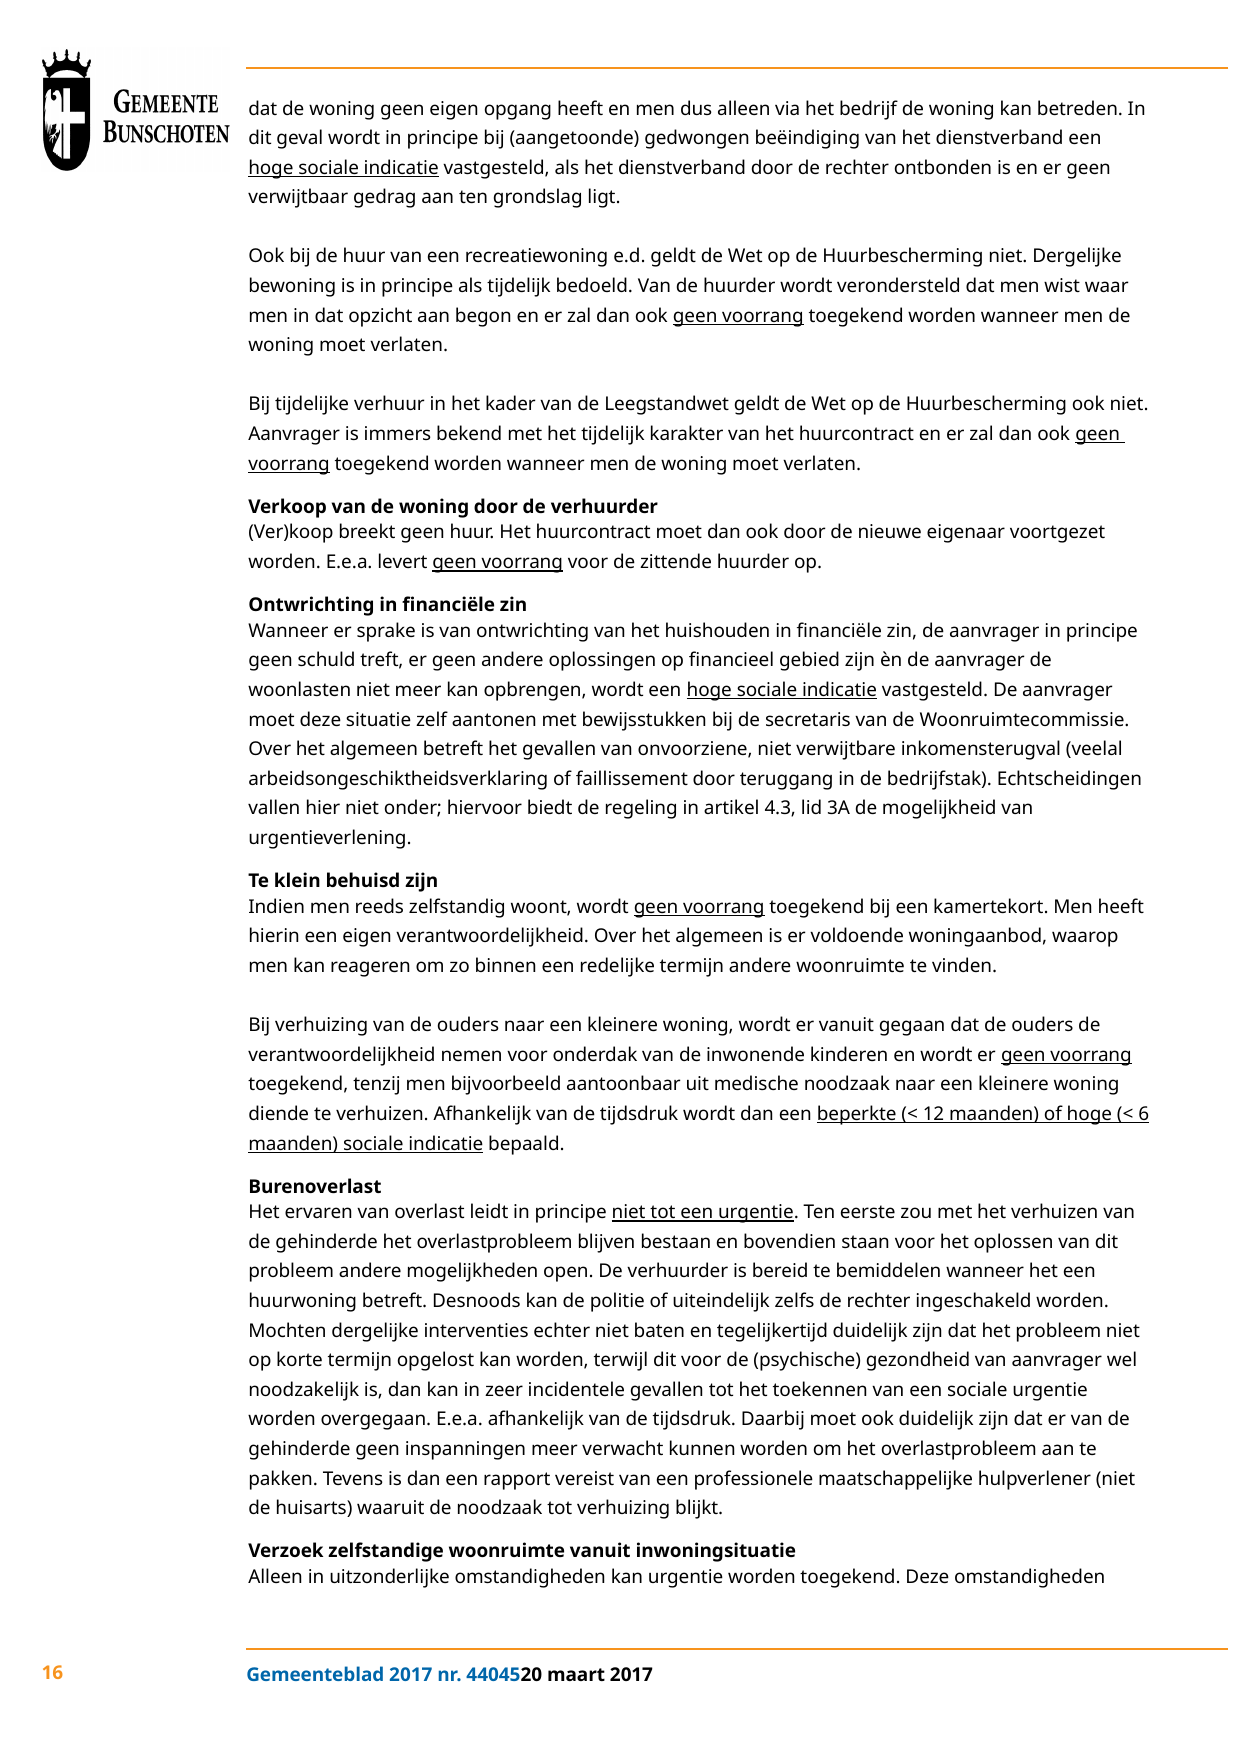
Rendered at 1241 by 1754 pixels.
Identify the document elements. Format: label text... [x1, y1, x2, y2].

text Ontwrichting in financiële zin [248, 591, 1152, 617]
text Bij verhuizing van de ouders naar een kleinere woning, wordt er vanuit gegaan dat de ouders de verantwoordelijkheid nemen voor onderdak van de inwonende kinderen en wordt er geen voorrang toegekend, tenzij men bijvoorbeeld aantoonbaar uit medische noodzaak naar een kleinere woning diende te verhuizen. Afhankelijk van de tijdsdruk wordt dan een beperkte (< 12 maanden) of hoge (< 6 maanden) sociale indicatie bepaald. [248, 1011, 1152, 1155]
text Indien men reeds zelfstandig woont, wordt geen voorrang toegekend bij een kamertekort. Men heeft hierin een eigen verantwoordelijkheid. Over het algemeen is er voldoende woningaanbod, waarop men kan reageren om zo binnen een redelijke termijn andere woonruimte te vinden. [248, 893, 1152, 978]
text Alleen in uitzonderlijke omstandigheden kan urgentie worden toegekend. Deze omstandigheden [248, 1563, 1152, 1589]
picture [41, 47, 231, 172]
text Verkoop van de woning door de verhuurder [248, 493, 1152, 519]
text Ook bij de huur van een recreatiewoning e.d. geldt de Wet op de Huurbescherming niet. Dergelijke bewoning is in principe als tijdelijk bedoeld. Van de huurder wordt verondersteld dat men wist waar men in dat opzicht aan begon en er zal dan ook geen voorrang toegekend worden wanneer men de woning moet verlaten. [248, 243, 1152, 357]
text Verzoek zelfstandige woonruimte vanuit inwoningsituatie [248, 1537, 1152, 1563]
text dat de woning geen eigen opgang heeft en men dus alleen via het bedrijf de woning kan betreden. In dit geval wordt in principe bij (aangetoonde) gedwongen beëindiging van het dienstverband een hoge sociale indicatie vastgesteld, als het dienstverband door de rechter ontbonden is en er geen verwijtbaar gedrag aan ten grondslag ligt. [248, 95, 1152, 209]
text (Ver)koop breekt geen huur. Het huurcontract moet dan ook door de nieuwe eigenaar voortgezet worden. E.e.a. levert geen voorrang voor de zittende huurder op. [248, 519, 1152, 574]
text Te klein behuisd zijn [248, 867, 1152, 893]
text Mochten dergelijke interventies echter niet baten en tegelijkertijd duidelijk zijn dat het probleem niet op korte termijn opgelost kan worden, terwijl dit voor de (psychische) gezondheid van aanvrager wel noodzakelijk is, dan kan in zeer incidentele gevallen tot het toekennen van een sociale urgentie worden overgegaan. E.e.a. afhankelijk van de tijdsdruk. Daarbij moet ook duidelijk zijn dat er van de gehinderde geen inspanningen meer verwacht kunnen worden om het overlastprobleem aan te pakken. Tevens is dan een rapport vereist van een professionele maatschappelijke hulpverlener (niet de huisarts) waaruit de noodzaak tot verhuizing blijkt. [248, 1317, 1152, 1520]
text Burenoverlast [248, 1173, 1152, 1198]
text Het ervaren van overlast leidt in principe niet tot een urgentie. Ten eerste zou met het verhuizen van de gehinderde het overlastprobleem blijven bestaan en bovendien staan voor het oplossen van dit probleem andere mogelijkheden open. De verhuurder is bereid te bemiddelen wanneer het een huurwoning betreft. Desnoods kan de politie of uiteindelijk zelfs de rechter ingeschakeld worden. [248, 1198, 1152, 1313]
text Bij tijdelijke verhuur in het kader van de Leegstandwet geldt de Wet op de Huurbescherming ook niet. Aanvrager is immers bekend met het tijdelijk karakter van het huurcontract en er zal dan ook geen voorrang toegekend worden wanneer men de woning moet verlaten. [248, 391, 1152, 476]
text Wanneer er sprake is van ontwrichting van het huishouden in financiële zin, de aanvrager in principe geen schuld treft, er geen andere oplossingen op financieel gebied zijn èn de aanvrager de woonlasten niet meer kan opbrengen, wordt een hoge sociale indicatie vastgesteld. De aanvrager moet deze situatie zelf aantonen met bewijsstukken bij de secretaris van de Woonruimtecommissie. Over het algemeen betreft het gevallen van onvoorziene, niet verwijtbare inkomensterugval (veelal arbeidsongeschiktheidsverklaring of faillissement door teruggang in de bedrijfstak). Echtscheidingen vallen hier niet onder; hiervoor biedt de regeling in artikel 4.3, lid 3A de mogelijkheid van urgentieverlening. [248, 617, 1152, 850]
